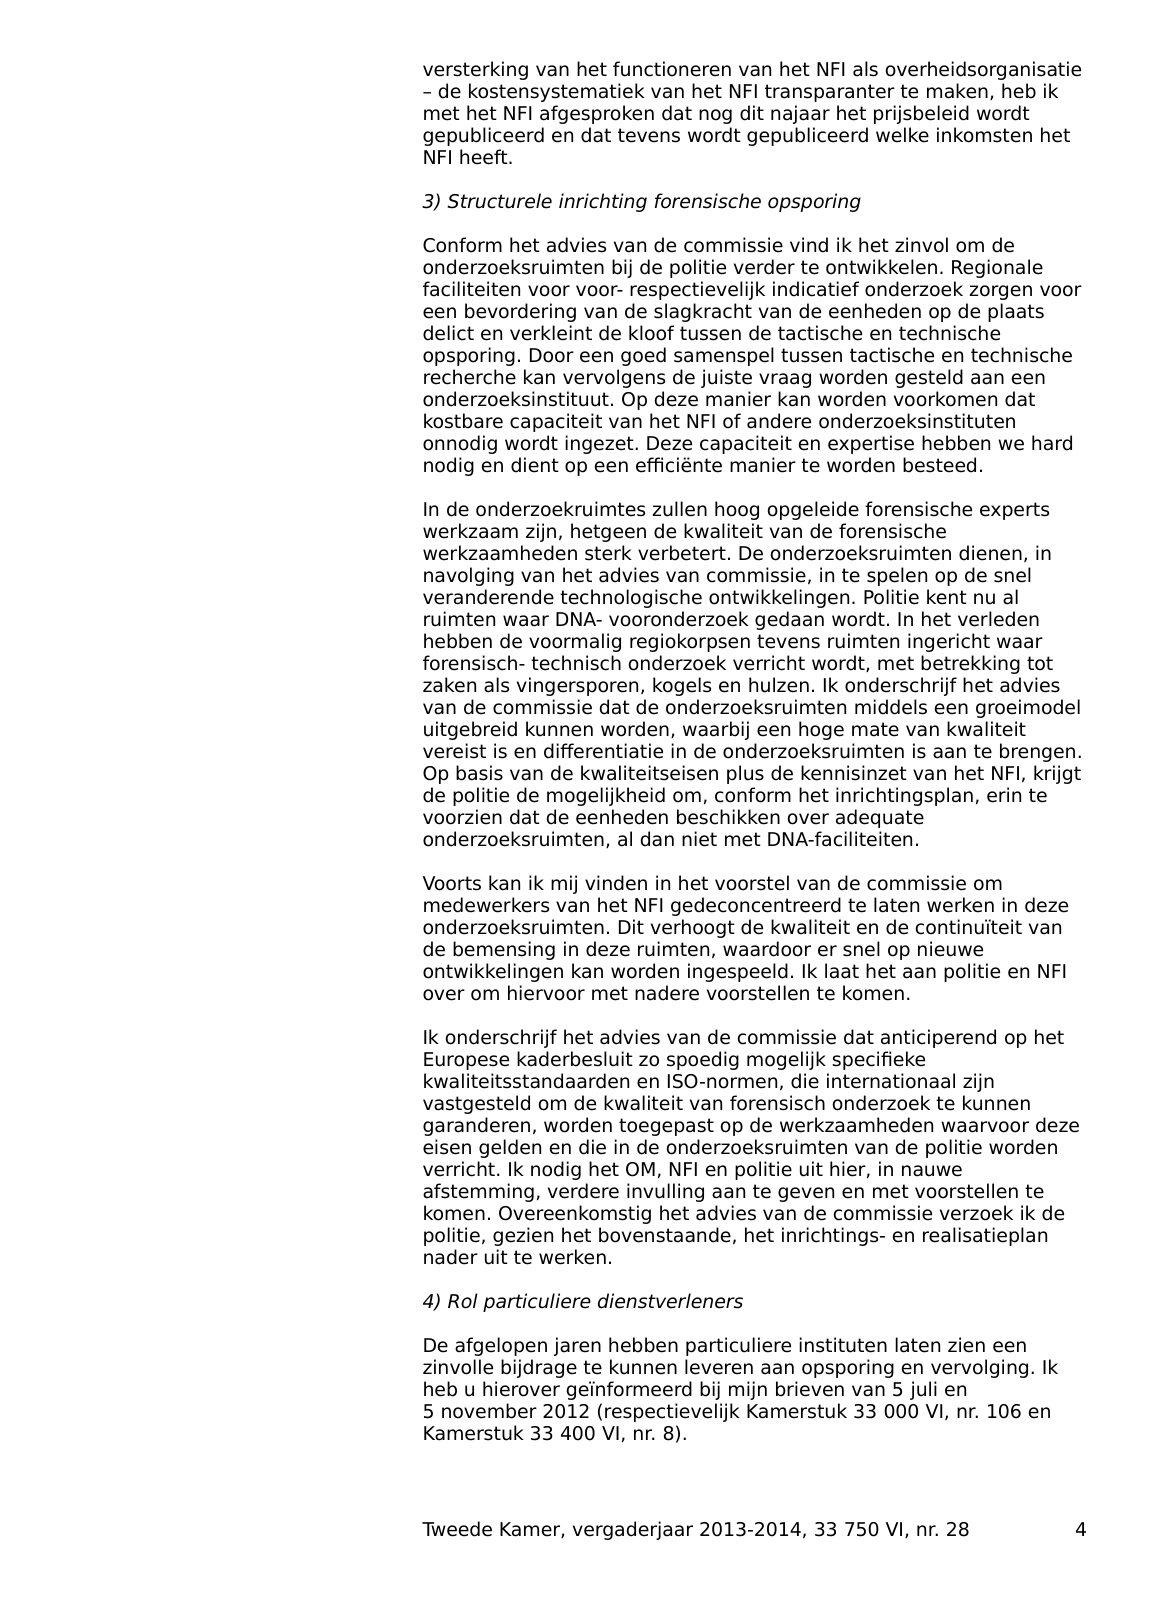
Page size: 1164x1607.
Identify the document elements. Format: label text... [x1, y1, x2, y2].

text Ik onderschrijf het advies van de commissie dat anticiperend op het Europese kaderbesluit zo spoedig mogelijk specifieke kwaliteitsstandaarden en ISO-normen, die internationaal zijn vastgesteld om de kwaliteit van forensisch onderzoek te kunnen garanderen, worden toegepast op de werkzaamheden waarvoor deze eisen gelden en die in de onderzoeksruimten van de politie worden verricht. Ik nodig het OM, NFI en politie uit hier, in nauwe afstemming, verdere invulling aan te geven en met voorstellen te komen. Overeenkomstig het advies van de commissie verzoek ik de politie, gezien het bovenstaande, het inrichtings- en realisatieplan nader uit te werken. [422, 1027, 1087, 1269]
text versterking van het functioneren van het NFI als overheidsorganisatie – de kostensystematiek van het NFI transparanter te maken, heb ik met het NFI afgesproken dat nog dit najaar het prijsbeleid wordt gepubliceerd en dat tevens wordt gepubliceerd welke inkomsten het NFI heeft. [422, 59, 1087, 169]
text Conform het advies van de commissie vind ik het zinvol om de onderzoeksruimten bij de politie verder te ontwikkelen. Regionale faciliteiten voor voor- respectievelijk indicatief onderzoek zorgen voor een bevordering van de slagkracht van de eenheden op de plaats delict en verkleint de kloof tussen de tactische en technische opsporing. Door een goed samenspel tussen tactische en technische recherche kan vervolgens de juiste vraag worden gesteld aan een onderzoeksinstituut. Op deze manier kan worden voorkomen dat kostbare capaciteit van het NFI of andere onderzoeksinstituten onnodig wordt ingezet. Deze capaciteit en expertise hebben we hard nodig en dient op een efficiënte manier te worden besteed. [422, 235, 1087, 477]
text Voorts kan ik mij vinden in het voorstel van de commissie om medewerkers van het NFI gedeconcentreerd te laten werken in deze onderzoeksruimten. Dit verhoogt de kwaliteit en de continuïteit van de bemensing in deze ruimten, waardoor er snel op nieuwe ontwikkelingen kan worden ingespeeld. Ik laat het aan politie en NFI over om hiervoor met nadere voorstellen te komen. [422, 873, 1087, 1005]
text De afgelopen jaren hebben particuliere instituten laten zien een zinvolle bijdrage te kunnen leveren aan opsporing en vervolging. Ik heb u hierover geïnformeerd bij mijn brieven van 5 juli en 5 november 2012 (respectievelijk Kamerstuk 33 000 VI, nr. 106 en Kamerstuk 33 400 VI, nr. 8). [422, 1335, 1087, 1445]
subtitle 4) Rol particuliere dienstverleners [422, 1291, 1087, 1313]
text In de onderzoekruimtes zullen hoog opgeleide forensische experts werkzaam zijn, hetgeen de kwaliteit van de forensische werkzaamheden sterk verbetert. De onderzoeksruimten dienen, in navolging van het advies van commissie, in te spelen op de snel veranderende technologische ontwikkelingen. Politie kent nu al ruimten waar DNA- vooronderzoek gedaan wordt. In het verleden hebben de voormalig regiokorpsen tevens ruimten ingericht waar forensisch- technisch onderzoek verricht wordt, met betrekking tot zaken als vingersporen, kogels en hulzen. Ik onderschrijf het advies van de commissie dat de onderzoeksruimten middels een groeimodel uitgebreid kunnen worden, waarbij een hoge mate van kwaliteit vereist is en differentiatie in de onderzoeksruimten is aan te brengen. Op basis van de kwaliteitseisen plus de kennisinzet van het NFI, krijgt de politie de mogelijkheid om, conform het inrichtingsplan, erin te voorzien dat de eenheden beschikken over adequate onderzoeksruimten, al dan niet met DNA-faciliteiten. [422, 499, 1087, 851]
subtitle 3) Structurele inrichting forensische opsporing [422, 191, 1087, 213]
